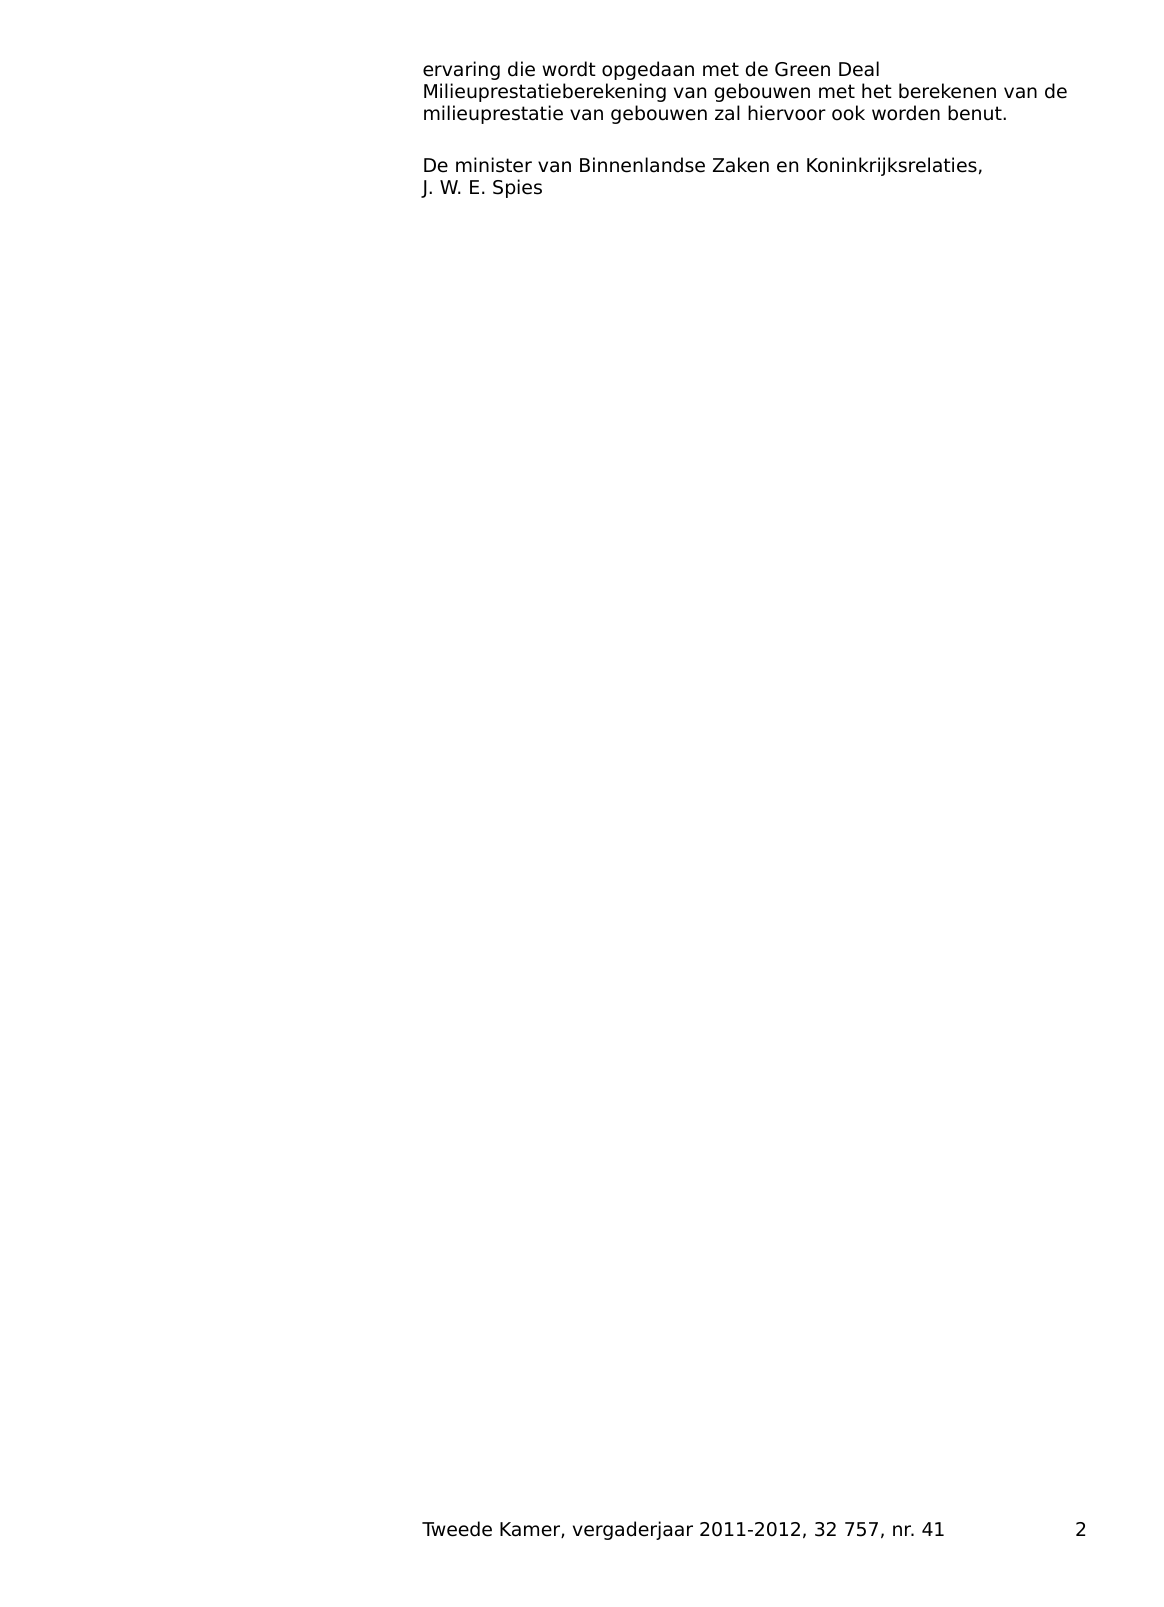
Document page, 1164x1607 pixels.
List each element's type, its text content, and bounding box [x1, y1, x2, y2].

text ervaring die wordt opgedaan met de Green Deal Milieuprestatieberekening van gebouwen met het berekenen van de milieuprestatie van gebouwen zal hiervoor ook worden benut. [422, 59, 1087, 125]
text De minister van Binnenlandse Zaken en Koninkrijksrelaties, J. W. E. Spies [422, 155, 1087, 199]
